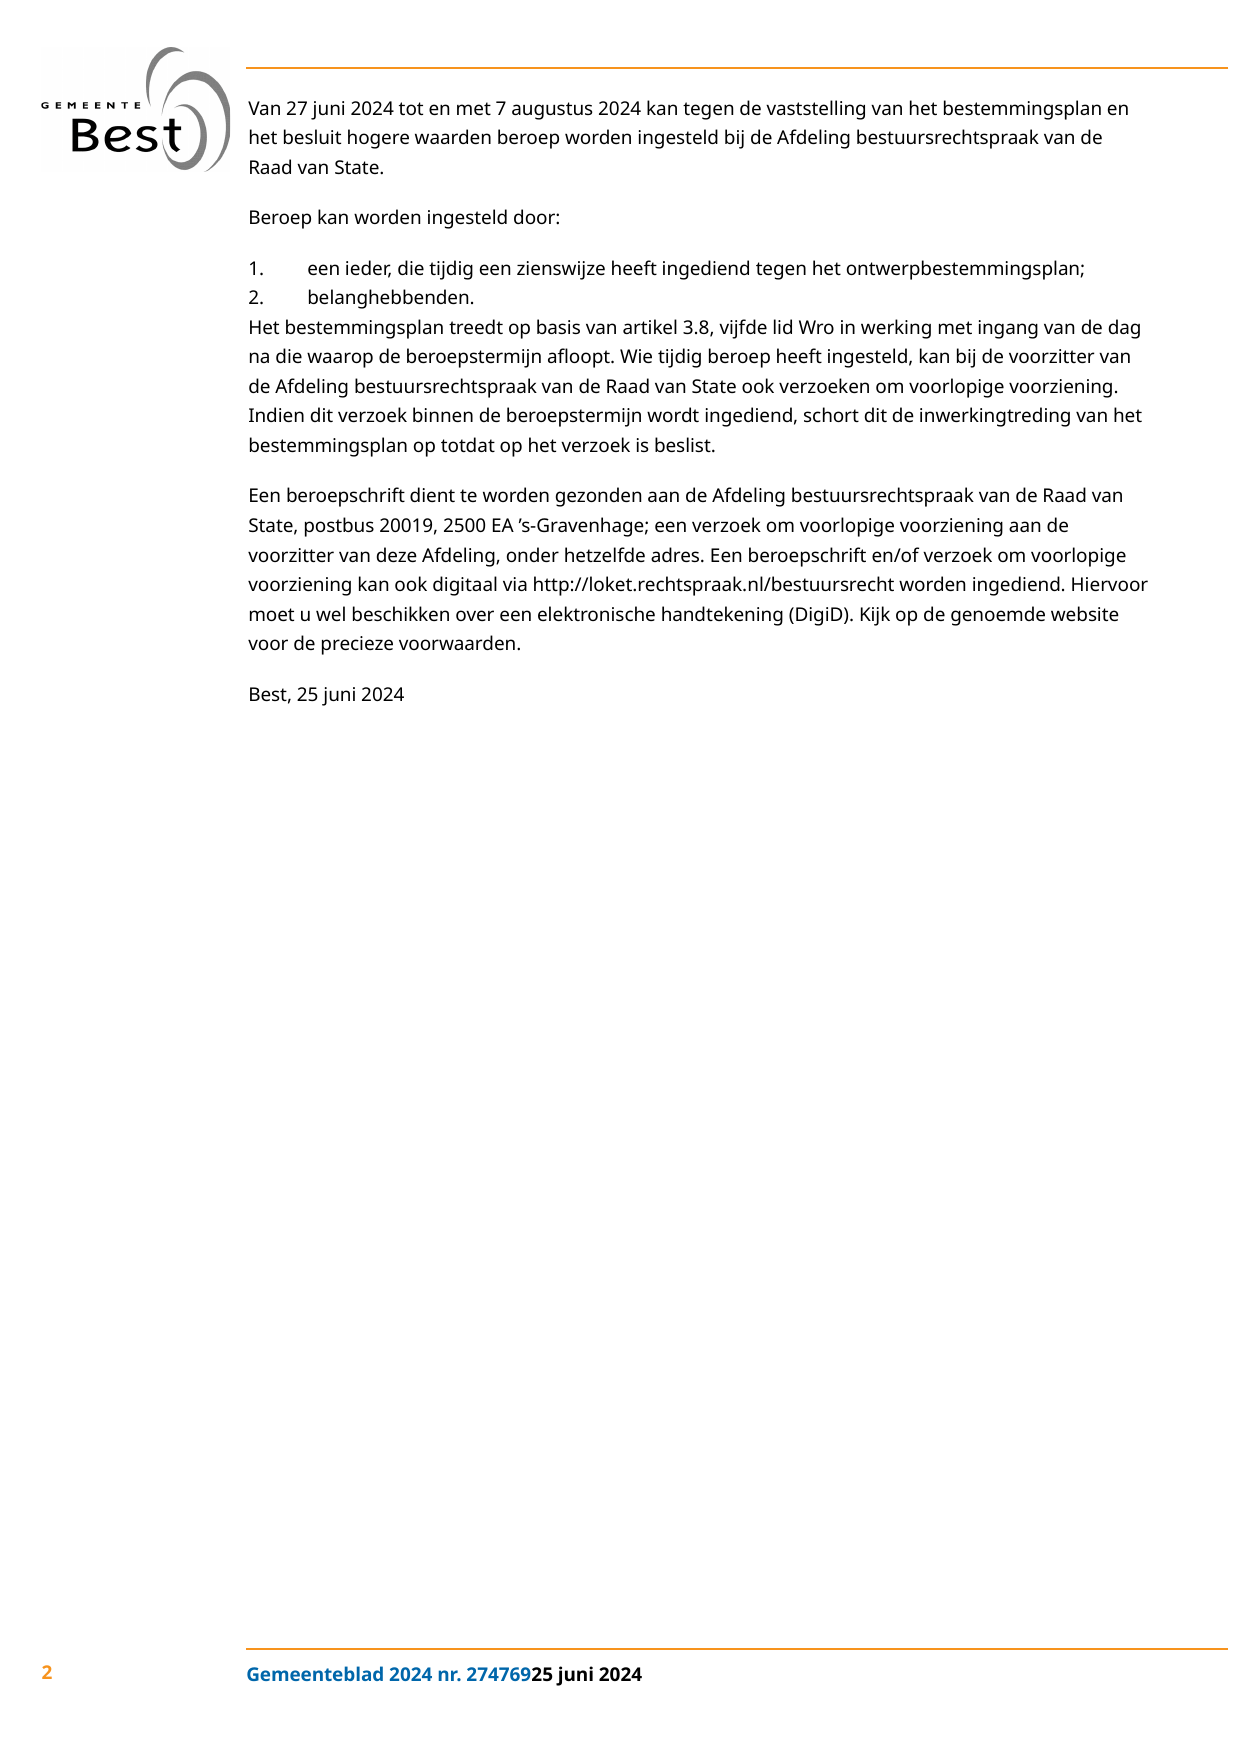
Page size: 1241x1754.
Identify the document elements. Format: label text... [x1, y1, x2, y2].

list belanghebbenden. [248, 284, 1152, 310]
text Beroep kan worden ingesteld door: [248, 204, 1152, 230]
list een ieder, die tijdig een zienswijze heeft ingediend tegen het ontwerpbestemmingsplan; [248, 255, 1152, 281]
text Een beroepschrift dient te worden gezonden aan de Afdeling bestuursrechtspraak van de Raad van State, postbus 20019, 2500 EA ’s-Gravenhage; een verzoek om voorlopige voorziening aan de voorzitter van deze Afdeling, onder hetzelfde adres. Een beroepschrift en/of verzoek om voorlopige voorziening kan ook digitaal via http://loket.rechtspraak.nl/bestuursrecht worden ingediend. Hiervoor moet u wel beschikken over een elektronische handtekening (DigiD). Kijk op de genoemde website voor de precieze voorwaarden. [248, 483, 1152, 656]
text Van 27 juni 2024 tot en met 7 augustus 2024 kan tegen de vaststelling van het bestemmingsplan en het besluit hogere waarden beroep worden ingesteld bij de Afdeling bestuursrechtspraak van de Raad van State. [248, 95, 1152, 180]
picture [41, 47, 231, 172]
text Het bestemmingsplan treedt op basis van artikel 3.8, vijfde lid Wro in werking met ingang van de dag na die waarop de beroepstermijn afloopt. Wie tijdig beroep heeft ingesteld, kan bij de voorzitter van de Afdeling bestuursrechtspraak van de Raad van State ook verzoeken om voorlopige voorziening. Indien dit verzoek binnen de beroepstermijn wordt ingediend, schort dit de inwerkingtreding van het bestemmingsplan op totdat op het verzoek is beslist. [248, 314, 1152, 458]
text Best, 25 juni 2024 [248, 681, 1152, 707]
